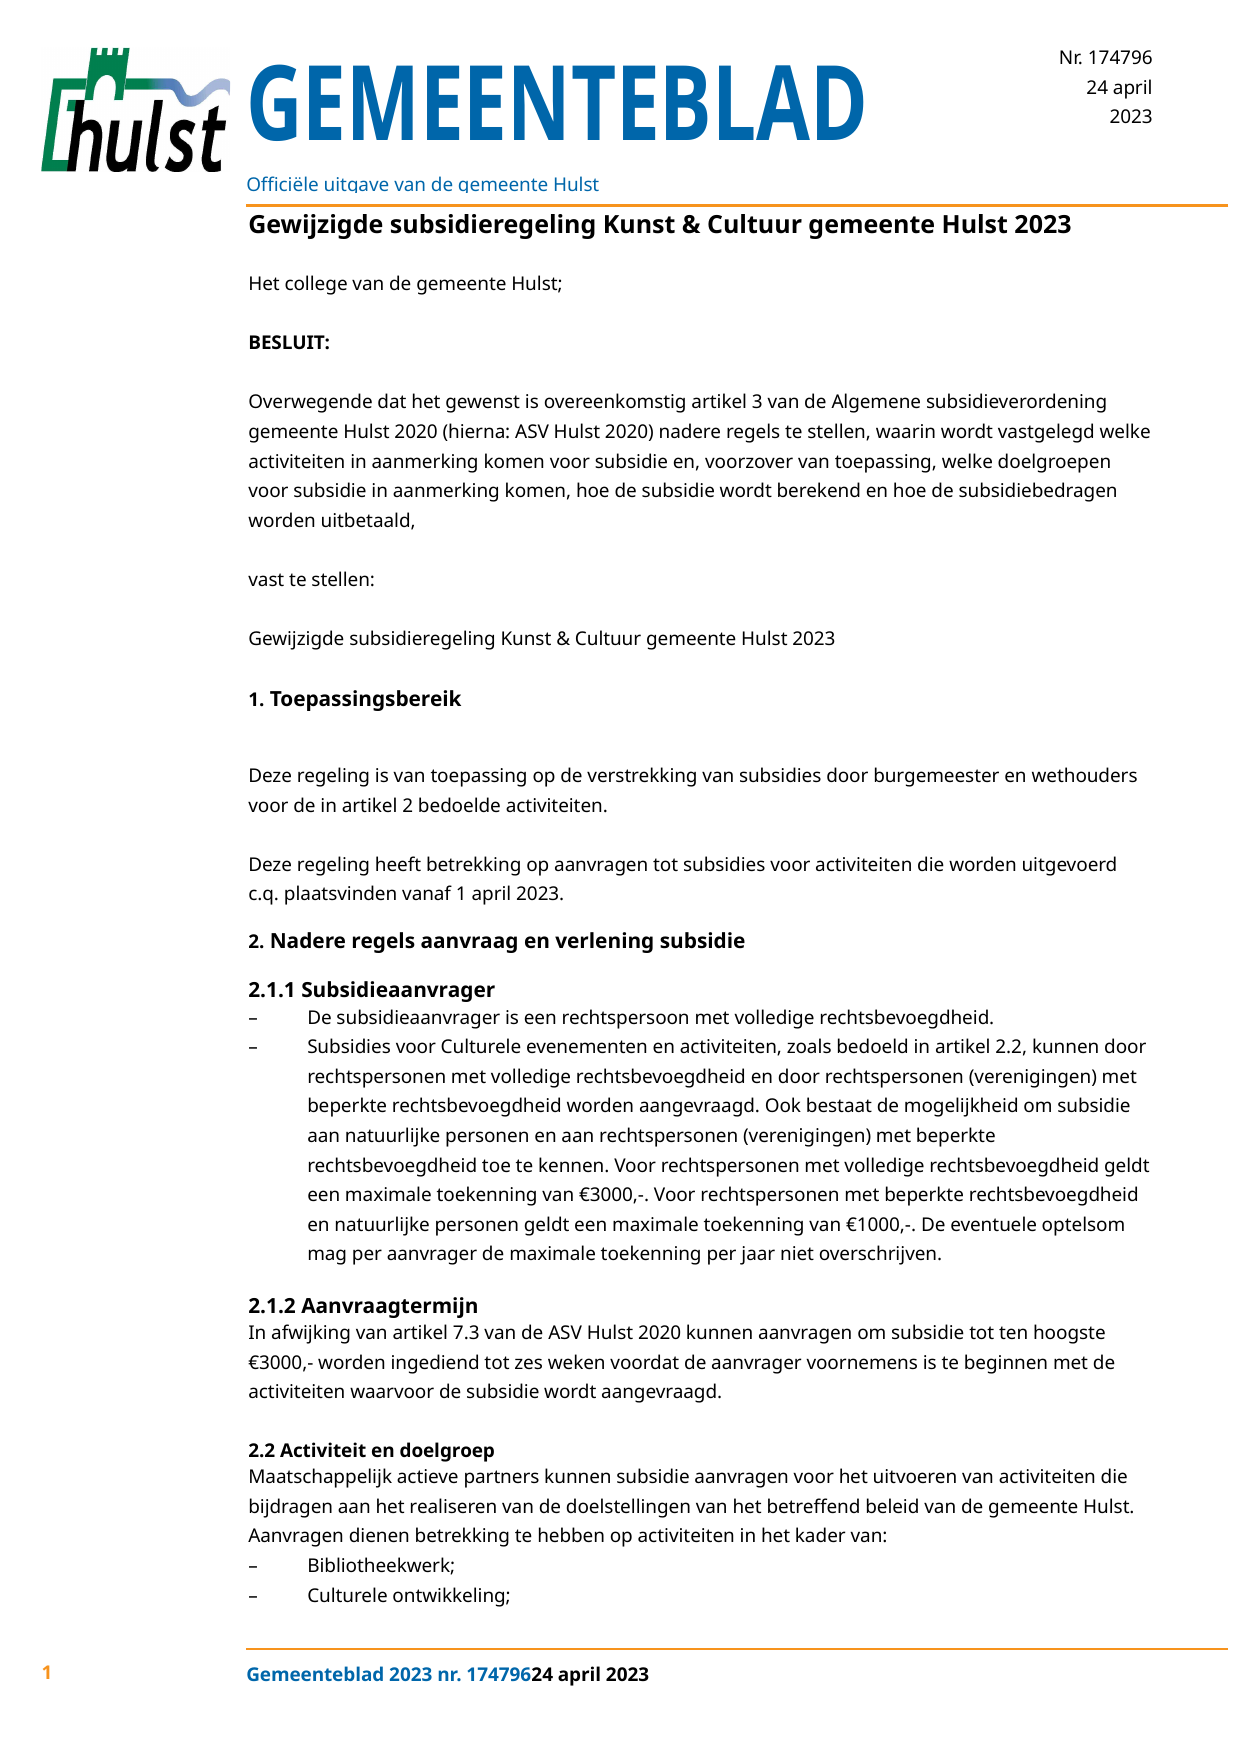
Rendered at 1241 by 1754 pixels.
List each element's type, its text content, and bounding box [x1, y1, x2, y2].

text Deze regeling is van toepassing op de verstrekking van subsidies door burgemeester en wethouders voor de in artikel 2 bedoelde activiteiten. [248, 762, 1152, 817]
list De subsidieaanvrager is een rechtspersoon met volledige rechtsbevoegdheid. [248, 1004, 1152, 1029]
text Gewijzigde subsidieregeling Kunst & Cultuur gemeente Hulst 2023 [248, 207, 1152, 241]
picture [41, 47, 231, 172]
text In afwijking van artikel 7.3 van de ASV Hulst 2020 kunnen aanvragen om subsidie tot ten hoogste €3000,- worden ingediend tot zes weken voordat de aanvrager voornemens is te beginnen met de activiteiten waarvoor de subsidie wordt aangevraagd. [248, 1319, 1152, 1404]
text Overwegende dat het gewenst is overeenkomstig artikel 3 van de Algemene subsidieverordening gemeente Hulst 2020 (hierna: ASV Hulst 2020) nadere regels te stellen, waarin wordt vastgelegd welke activiteiten in aanmerking komen voor subsidie en, voorzover van toepassing, welke doelgroepen voor subsidie in aanmerking komen, hoe de subsidie wordt berekend en hoe de subsidiebedragen worden uitbetaald, [248, 389, 1152, 533]
text 2.1.2 Aanvraagtermijn [248, 1291, 1152, 1319]
list Culturele ontwikkeling; [248, 1582, 1152, 1607]
text vast te stellen: [248, 566, 1152, 592]
text Deze regeling heeft betrekking op aanvragen tot subsidies voor activiteiten die worden uitgevoerd c.q. plaatsvinden vanaf 1 april 2023. [248, 851, 1152, 906]
text BESLUIT: [248, 329, 1152, 355]
text 2.2 Activiteit en doelgroep [248, 1438, 1152, 1463]
text 2.1.1 Subsidieaanvrager [248, 975, 1152, 1004]
text Gewijzigde subsidieregeling Kunst & Cultuur gemeente Hulst 2023 [248, 625, 1152, 651]
text Maatschappelijk actieve partners kunnen subsidie aanvragen voor het uitvoeren van activiteiten die bijdragen aan het realiseren van de doelstellingen van het betreffend beleid van de gemeente Hulst. Aanvragen dienen betrekking te hebben op activiteiten in het kader van: [248, 1463, 1152, 1548]
list Subsidies voor Culturele evenementen en activiteiten, zoals bedoeld in artikel 2.2, kunnen door rechtspersonen met volledige rechtsbevoegdheid en door rechtspersonen (verenigingen) met beperkte rechtsbevoegdheid worden aangevraagd. Ook bestaat de mogelijkheid om subsidie aan natuurlijke personen en aan rechtspersonen (verenigingen) met beperkte rechtsbevoegdheid toe te kennen. Voor rechtspersonen met volledige rechtsbevoegdheid geldt een maximale toekenning van €3000,-. Voor rechtspersonen met beperkte rechtsbevoegdheid en natuurlijke personen geldt een maximale toekenning van €1000,-. De eventuele optelsom mag per aanvrager de maximale toekenning per jaar niet overschrijven. [248, 1033, 1152, 1266]
list Bibliotheekwerk; [248, 1552, 1152, 1578]
text Het college van de gemeente Hulst; [248, 270, 1152, 296]
text 2. Nadere regels aanvraag en verlening subsidie [248, 926, 1152, 954]
text 1. Toepassingsbereik [248, 684, 1152, 713]
